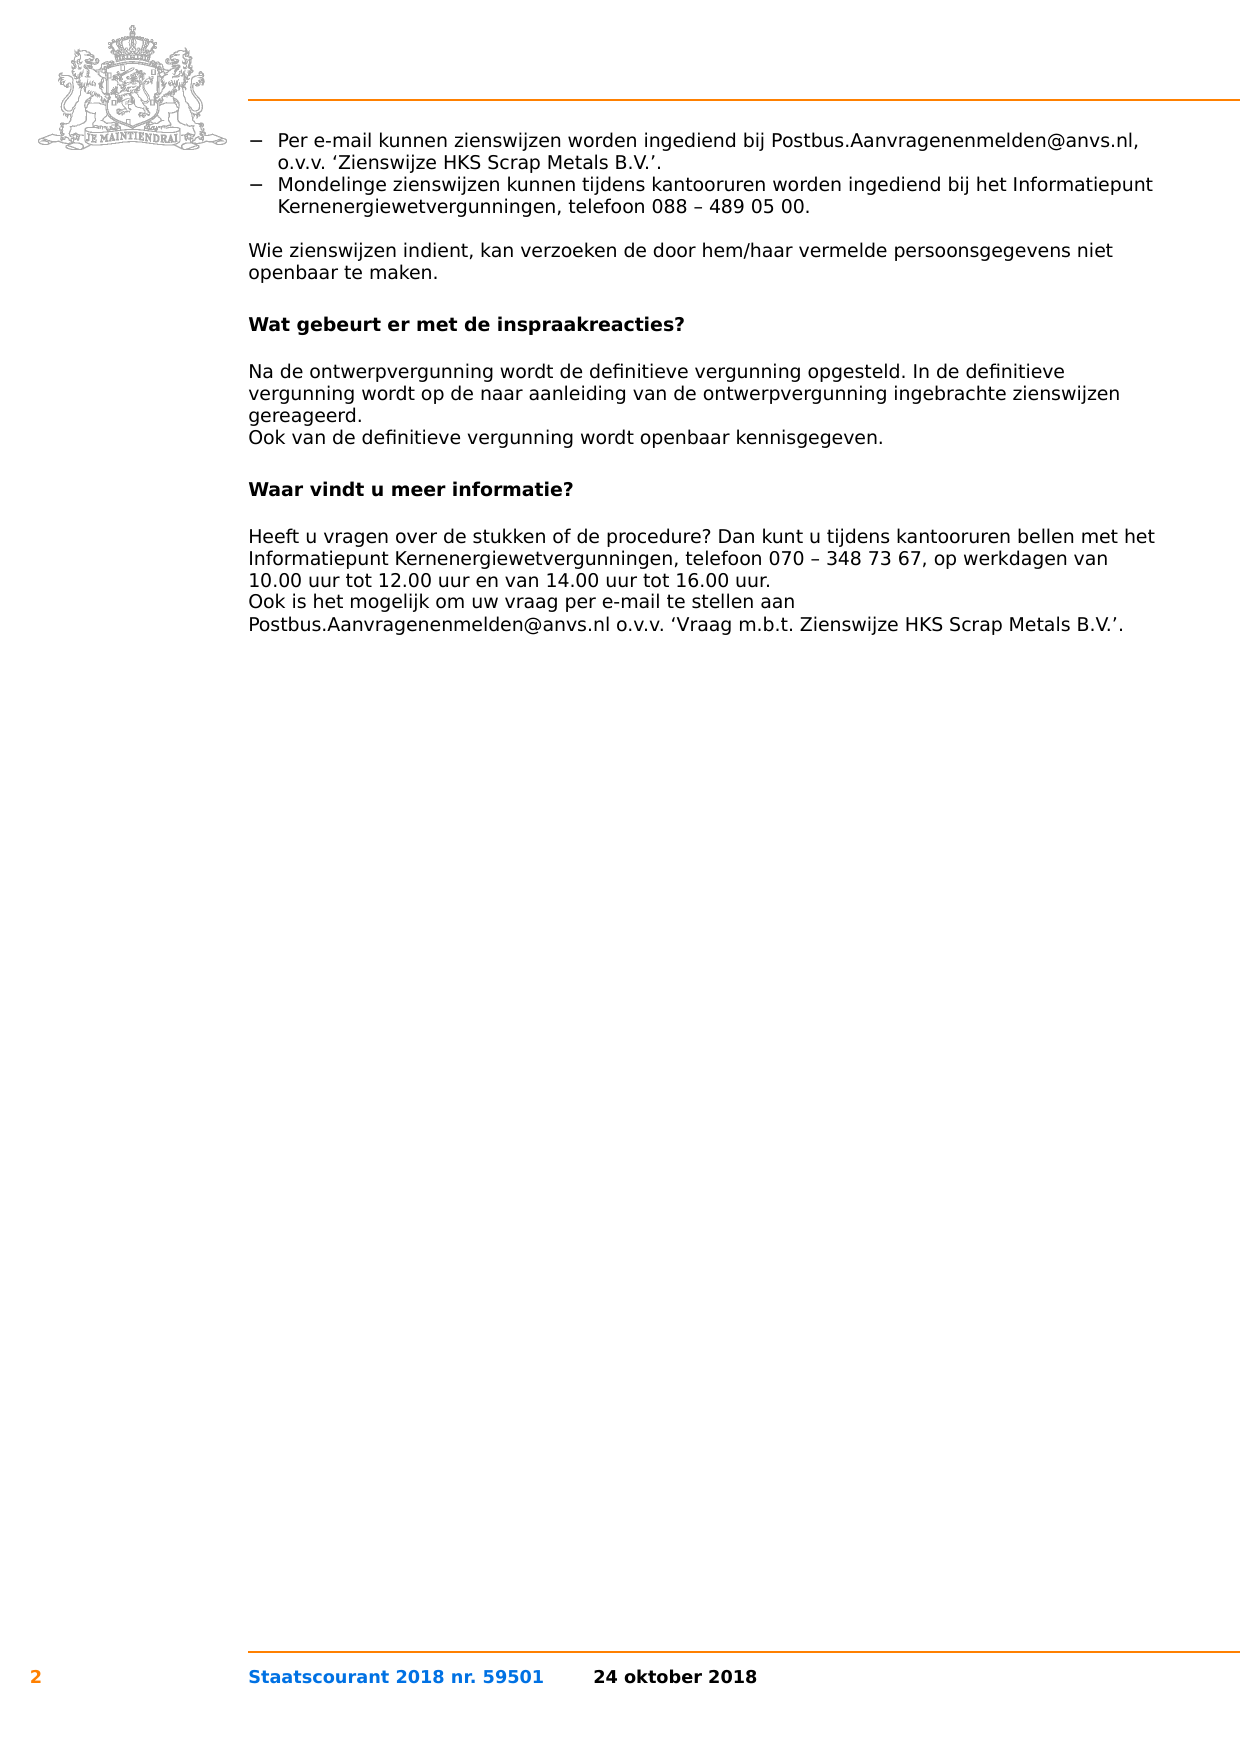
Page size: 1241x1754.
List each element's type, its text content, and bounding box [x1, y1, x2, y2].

text Na de ontwerpvergunning wordt de definitieve vergunning opgesteld. In de definitieve vergunning wordt op de naar aanleiding van de ontwerpvergunning ingebrachte zienswijzen gereageerd. [248, 361, 1163, 427]
text − Per e-mail kunnen zienswijzen worden ingediend bij Postbus.Aanvragenenmelden@anvs.nl, o.v.v. ‘Zienswijze HKS Scrap Metals B.V.’. [248, 130, 1163, 174]
picture [38, 25, 227, 150]
text Ook is het mogelijk om uw vraag per e-mail te stellen aan Postbus.Aanvragenenmelden@anvs.nl o.v.v. ‘Vraag m.b.t. Zienswijze HKS Scrap Metals B.V.’. [248, 591, 1163, 635]
subtitle Waar vindt u meer informatie? [248, 478, 1163, 501]
subtitle Wat gebeurt er met de inspraakreacties? [248, 314, 1163, 336]
text Ook van de definitieve vergunning wordt openbaar kennisgegeven. [248, 427, 1163, 448]
text Heeft u vragen over de stukken of de procedure? Dan kunt u tijdens kantooruren bellen met het Informatiepunt Kernenergiewetvergunningen, telefoon 070 – 348 73 67, op werkdagen van 10.00 uur tot 12.00 uur en van 14.00 uur tot 16.00 uur. [248, 526, 1163, 591]
text Wie zienswijzen indient, kan verzoeken de door hem/haar vermelde persoonsgegevens niet openbaar te maken. [248, 240, 1163, 284]
text − Mondelinge zienswijzen kunnen tijdens kantooruren worden ingediend bij het Informatiepunt Kernenergiewetvergunningen, telefoon 088 – 489 05 00. [248, 174, 1163, 218]
